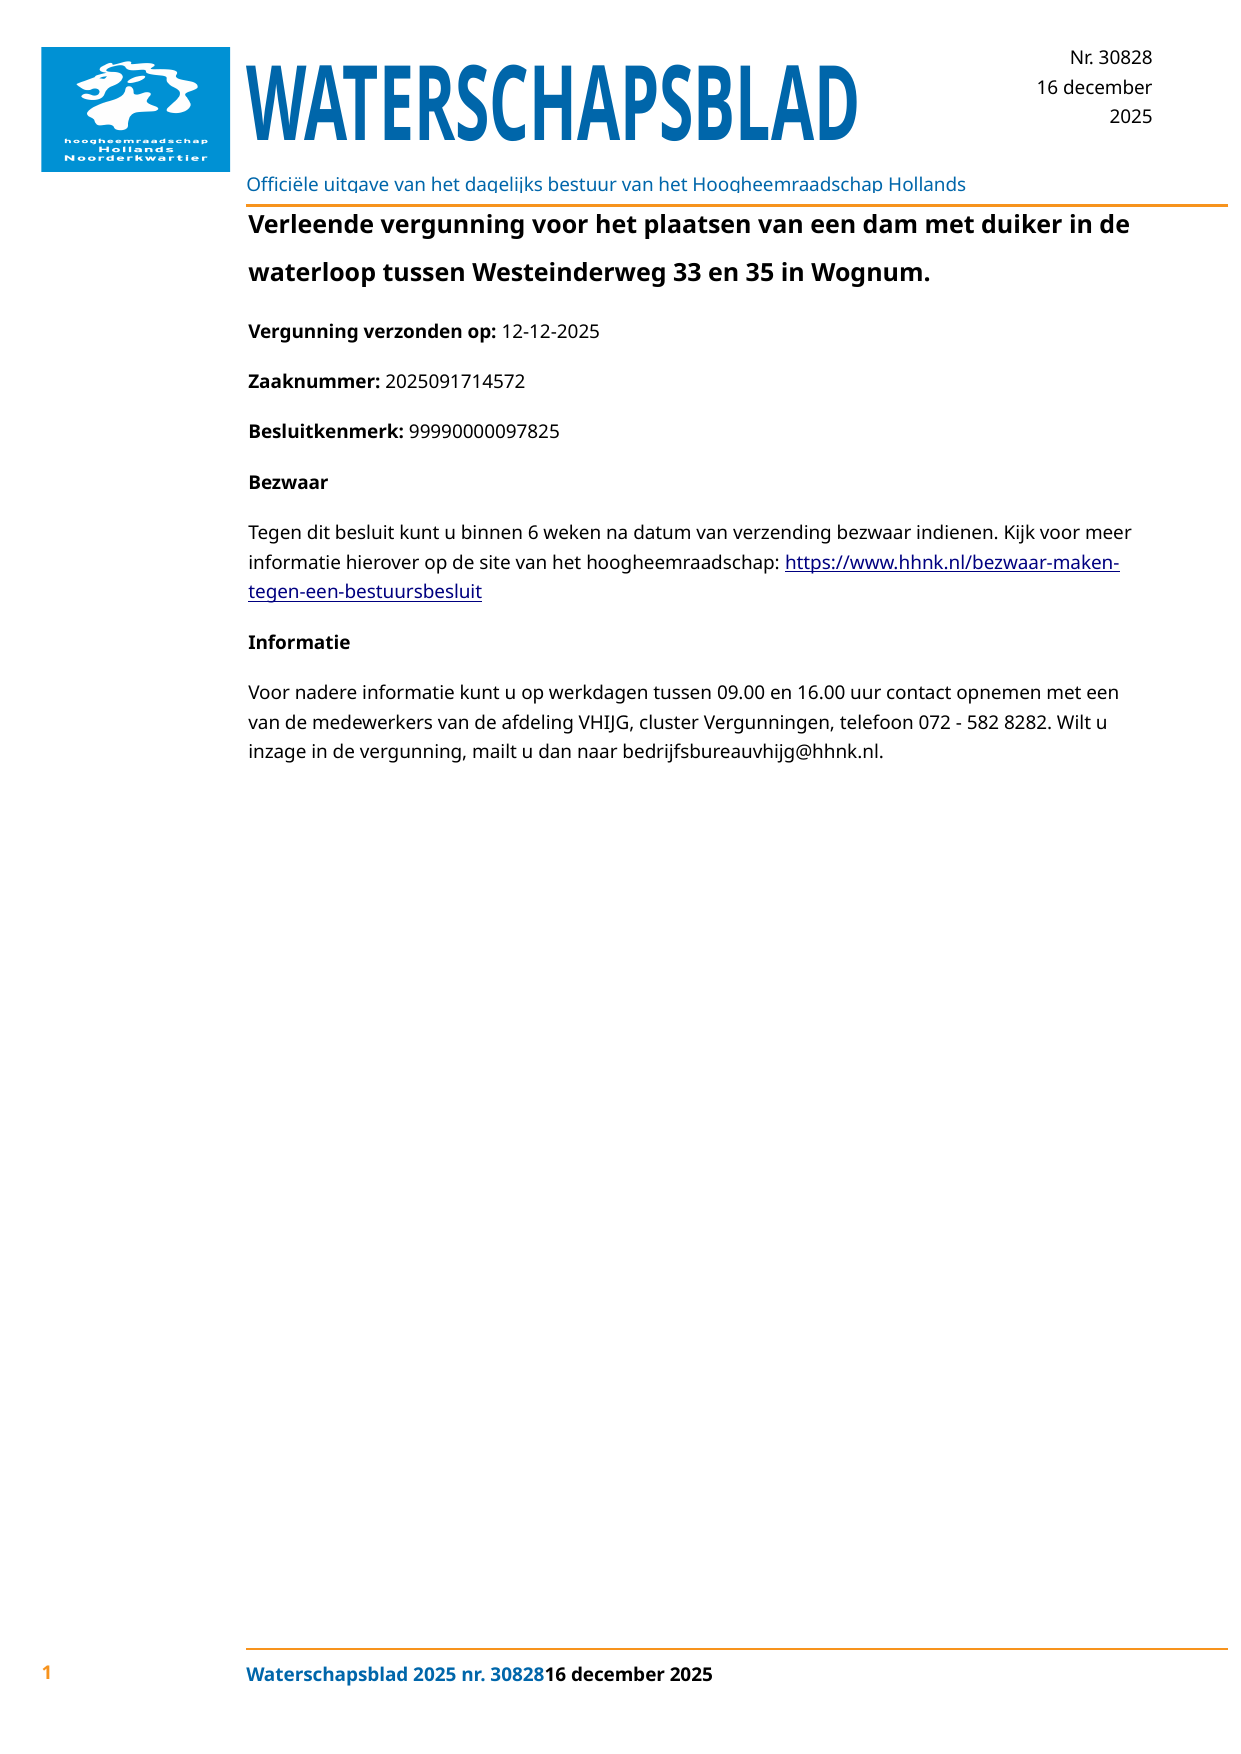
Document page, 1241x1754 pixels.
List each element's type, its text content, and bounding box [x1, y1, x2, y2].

text Voor nadere informatie kunt u op werkdagen tussen 09.00 en 16.00 uur contact opnemen met een van de medewerkers van de afdeling VHIJG, cluster Vergunningen, telefoon 072 - 582 8282. Wilt u inzage in de vergunning, mailt u dan naar bedrijfsbureauvhijg@hhnk.nl. [248, 679, 1152, 764]
text Zaaknummer: 2025091714572 [248, 368, 1152, 394]
text Bezwaar [248, 469, 1152, 495]
picture [88, 87, 157, 130]
picture [129, 76, 144, 82]
picture [118, 62, 197, 112]
text Vergunning verzonden op: 12-12-2025 [248, 318, 1152, 344]
text Verleende vergunning voor het plaatsen van een dam met duiker in de waterloop tussen Westeinderweg 33 en 35 in Wognum. [248, 207, 1152, 288]
text Besluitkenmerk: 99990000097825 [248, 419, 1152, 444]
text Tegen dit besluit kunt u binnen 6 weken na datum van verzending bezwaar indienen. Kijk voor meer informatie hierover op de site van het hoogheemraadschap: https://www.hhnk.nl/bezwaar-maken-tegen-een-bestuursbesluit [248, 519, 1152, 604]
picture [78, 64, 122, 99]
text Informatie [248, 629, 1152, 655]
